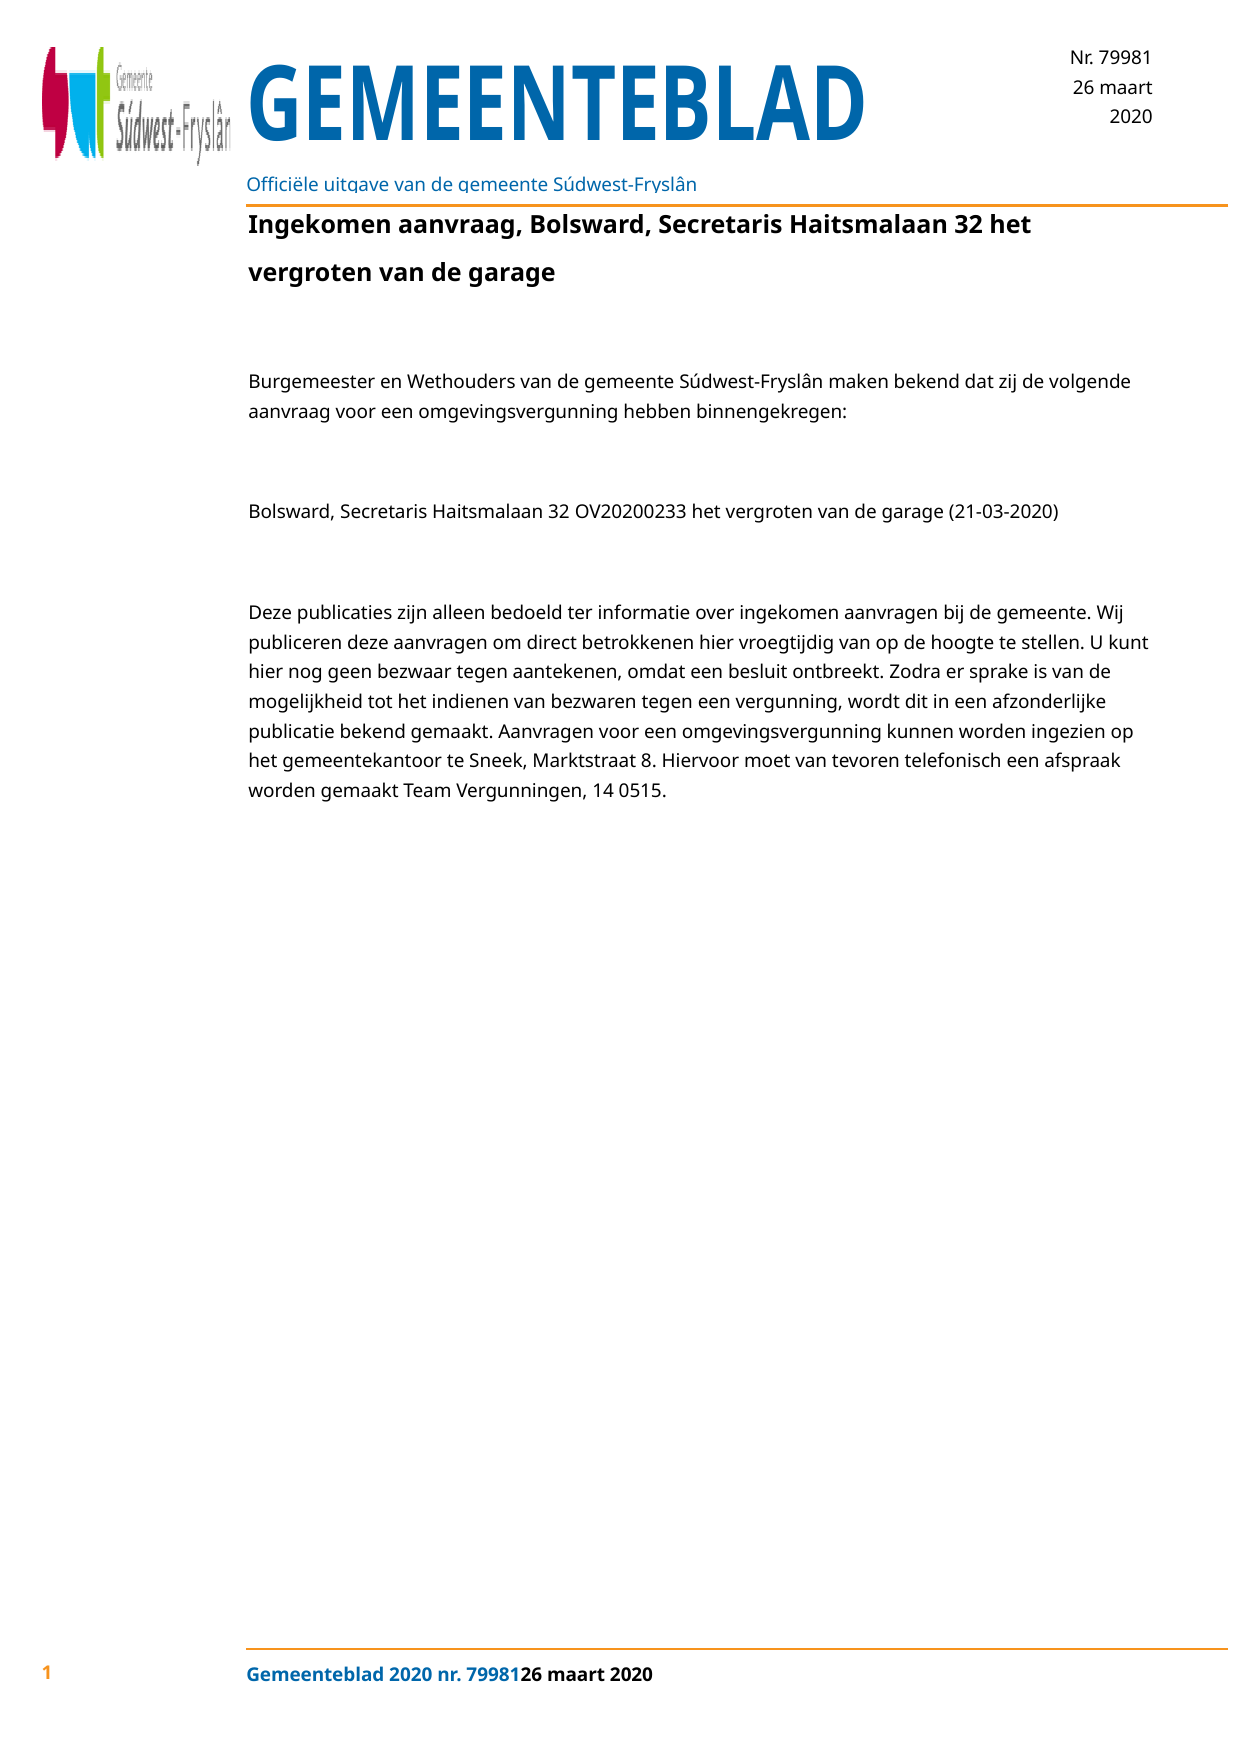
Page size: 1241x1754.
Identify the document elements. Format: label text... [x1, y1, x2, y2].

text Ingekomen aanvraag, Bolsward, Secretaris Haitsmalaan 32 het vergroten van de garage [248, 207, 1152, 288]
picture [41, 47, 231, 172]
text Bolsward, Secretaris Haitsmalaan 32 OV20200233 het vergroten van de garage (21-03-2020) [248, 499, 1152, 524]
text Deze publicaties zijn alleen bedoeld ter informatie over ingekomen aanvragen bij de gemeente. Wij publiceren deze aanvragen om direct betrokkenen hier vroegtijdig van op de hoogte te stellen. U kunt hier nog geen bezwaar tegen aantekenen, omdat een besluit ontbreekt. Zodra er sprake is van de mogelijkheid tot het indienen van bezwaren tegen een vergunning, wordt dit in een afzonderlijke publicatie bekend gemaakt. Aanvragen voor een omgevingsvergunning kunnen worden ingezien op het gemeentekantoor te Sneek, Marktstraat 8. Hiervoor moet van tevoren telefonisch een afspraak worden gemaakt Team Vergunningen, 14 0515. [248, 599, 1152, 803]
text Burgemeester en Wethouders van de gemeente Súdwest-Fryslân maken bekend dat zij de volgende aanvraag voor een omgevingsvergunning hebben binnengekregen: [248, 368, 1152, 424]
